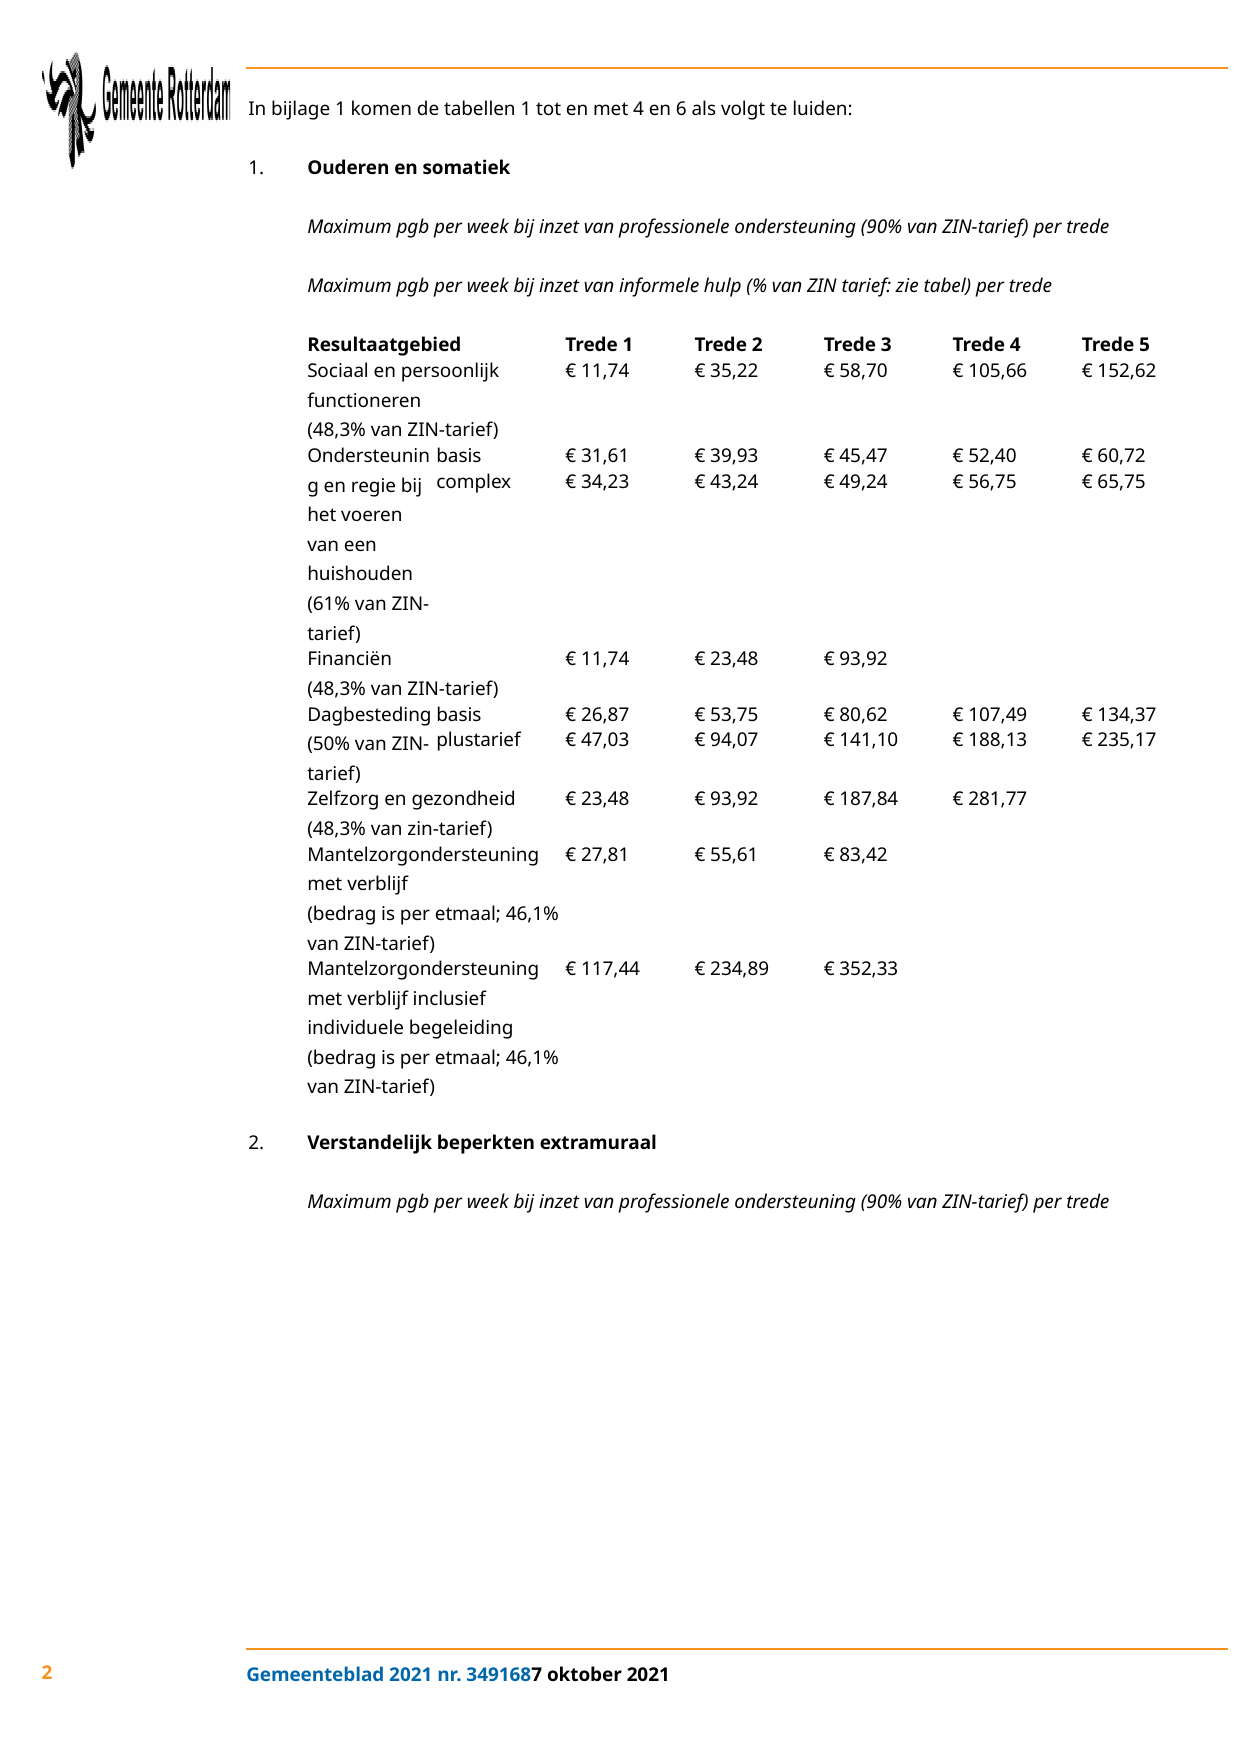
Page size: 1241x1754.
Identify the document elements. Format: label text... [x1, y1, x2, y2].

table_cell € 80,62 [824, 701, 952, 726]
table_cell plustarief [436, 726, 565, 786]
table_cell € 93,92 [694, 786, 823, 841]
table_cell Sociaal en persoonlijk functioneren (48,3% van ZIN-tarief) [307, 357, 565, 442]
table_cell [1082, 645, 1211, 701]
table_cell € 234,89 [694, 955, 823, 1099]
table_cell € 58,70 [824, 357, 952, 442]
table_cell Financiën (48,3% van ZIN-tarief) [307, 645, 565, 701]
table_cell € 11,74 [565, 357, 694, 442]
table_cell € 47,03 [565, 726, 694, 786]
table_cell € 93,92 [824, 645, 952, 701]
table_cell € 11,74 [565, 645, 694, 701]
table_cell [953, 645, 1082, 701]
table_cell Dagbesteding (50% van ZIN-tarief) [307, 701, 436, 786]
table_cell € 152,62 [1082, 357, 1211, 442]
table_cell [953, 955, 1082, 1099]
table_cell € 83,42 [824, 841, 952, 955]
table_cell € 188,13 [953, 726, 1082, 786]
list Maximum pgb per week bij inzet van informele hulp (% van ZIN tarief: zie tabel) per trede [248, 272, 1152, 298]
table_header Trede 2 [694, 332, 823, 357]
table_cell € 23,48 [565, 786, 694, 841]
table_cell € 65,75 [1082, 468, 1211, 645]
table_header Resultaatgebied [307, 332, 565, 357]
table_cell Ondersteuning en regie bij het voeren van een huishouden (61% van ZIN-tarief) [307, 442, 436, 645]
picture [41, 47, 231, 172]
table_cell € 31,61 [565, 442, 694, 468]
table_cell € 235,17 [1082, 726, 1211, 786]
list Maximum pgb per week bij inzet van professionele ondersteuning (90% van ZIN-tarief) per trede [248, 213, 1152, 239]
table_cell € 26,87 [565, 701, 694, 726]
table_cell € 23,48 [694, 645, 823, 701]
table_cell € 52,40 [953, 442, 1082, 468]
table_cell € 281,77 [953, 786, 1082, 841]
table_cell € 107,49 [953, 701, 1082, 726]
table_cell basis [436, 701, 565, 726]
table_cell € 49,24 [824, 468, 952, 645]
table_cell Mantelzorgondersteuning met verblijf (bedrag is per etmaal; 46,1% van ZIN-tarief) [307, 841, 565, 955]
table_cell € 60,72 [1082, 442, 1211, 468]
table_cell € 53,75 [694, 701, 823, 726]
table_cell € 39,93 [694, 442, 823, 468]
list Ouderen en somatiek [248, 154, 1152, 180]
table_cell € 43,24 [694, 468, 823, 645]
table_cell Zelfzorg en gezondheid (48,3% van zin-tarief) [307, 786, 565, 841]
table_cell € 117,44 [565, 955, 694, 1099]
list Maximum pgb per week bij inzet van professionele ondersteuning (90% van ZIN-tarief) per trede [248, 1188, 1152, 1214]
table_cell € 56,75 [953, 468, 1082, 645]
list Verstandelijk beperkten extramuraal [248, 1129, 1152, 1155]
text In bijlage 1 komen de tabellen 1 tot en met 4 en 6 als volgt te luiden: [248, 95, 1152, 121]
table_cell Mantelzorgondersteuning met verblijf inclusief individuele begeleiding (bedrag is per etmaal; 46,1% van ZIN-tarief) [307, 955, 565, 1099]
table_cell € 94,07 [694, 726, 823, 786]
table_cell complex [436, 468, 565, 645]
table_cell € 141,10 [824, 726, 952, 786]
table_cell € 187,84 [824, 786, 952, 841]
table_header Trede 4 [953, 332, 1082, 357]
table_cell € 34,23 [565, 468, 694, 645]
table_header Trede 1 [565, 332, 694, 357]
table_cell [1082, 786, 1211, 841]
table_cell € 105,66 [953, 357, 1082, 442]
table_header Trede 3 [824, 332, 952, 357]
table_cell € 134,37 [1082, 701, 1211, 726]
table_cell € 352,33 [824, 955, 952, 1099]
table_cell € 45,47 [824, 442, 952, 468]
table_cell [953, 841, 1082, 955]
table_cell [1082, 955, 1211, 1099]
table_cell [1082, 841, 1211, 955]
table_cell € 35,22 [694, 357, 823, 442]
table_cell basis [436, 442, 565, 468]
table_cell € 27,81 [565, 841, 694, 955]
table_header Trede 5 [1082, 332, 1211, 357]
table_cell € 55,61 [694, 841, 823, 955]
